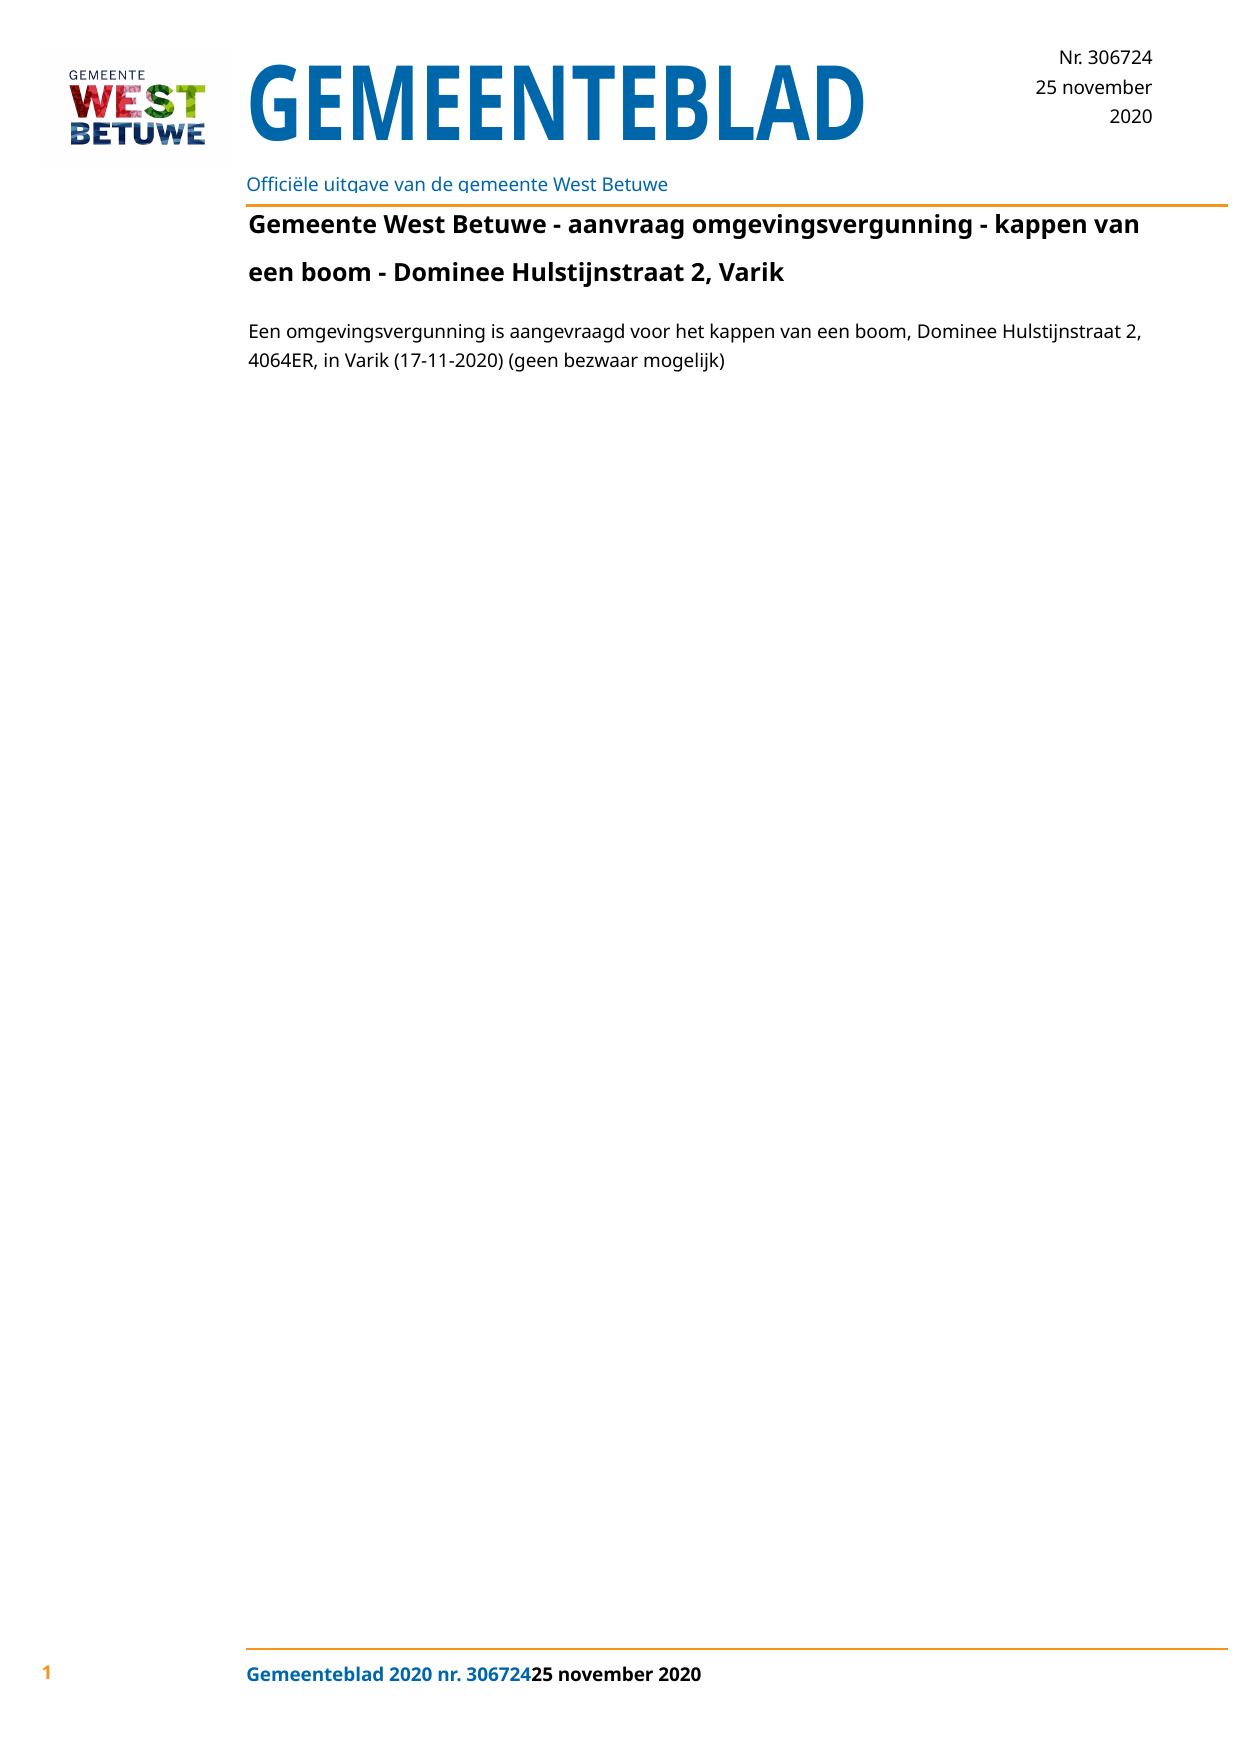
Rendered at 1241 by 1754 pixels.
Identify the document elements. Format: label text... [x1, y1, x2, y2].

text Gemeente West Betuwe - aanvraag omgevingsvergunning - kappen van een boom - Dominee Hulstijnstraat 2, Varik [248, 207, 1152, 288]
picture [41, 47, 231, 172]
text Een omgevingsvergunning is aangevraagd voor het kappen van een boom, Dominee Hulstijnstraat 2, 4064ER, in Varik (17-11-2020) (geen bezwaar mogelijk) [248, 318, 1152, 373]
